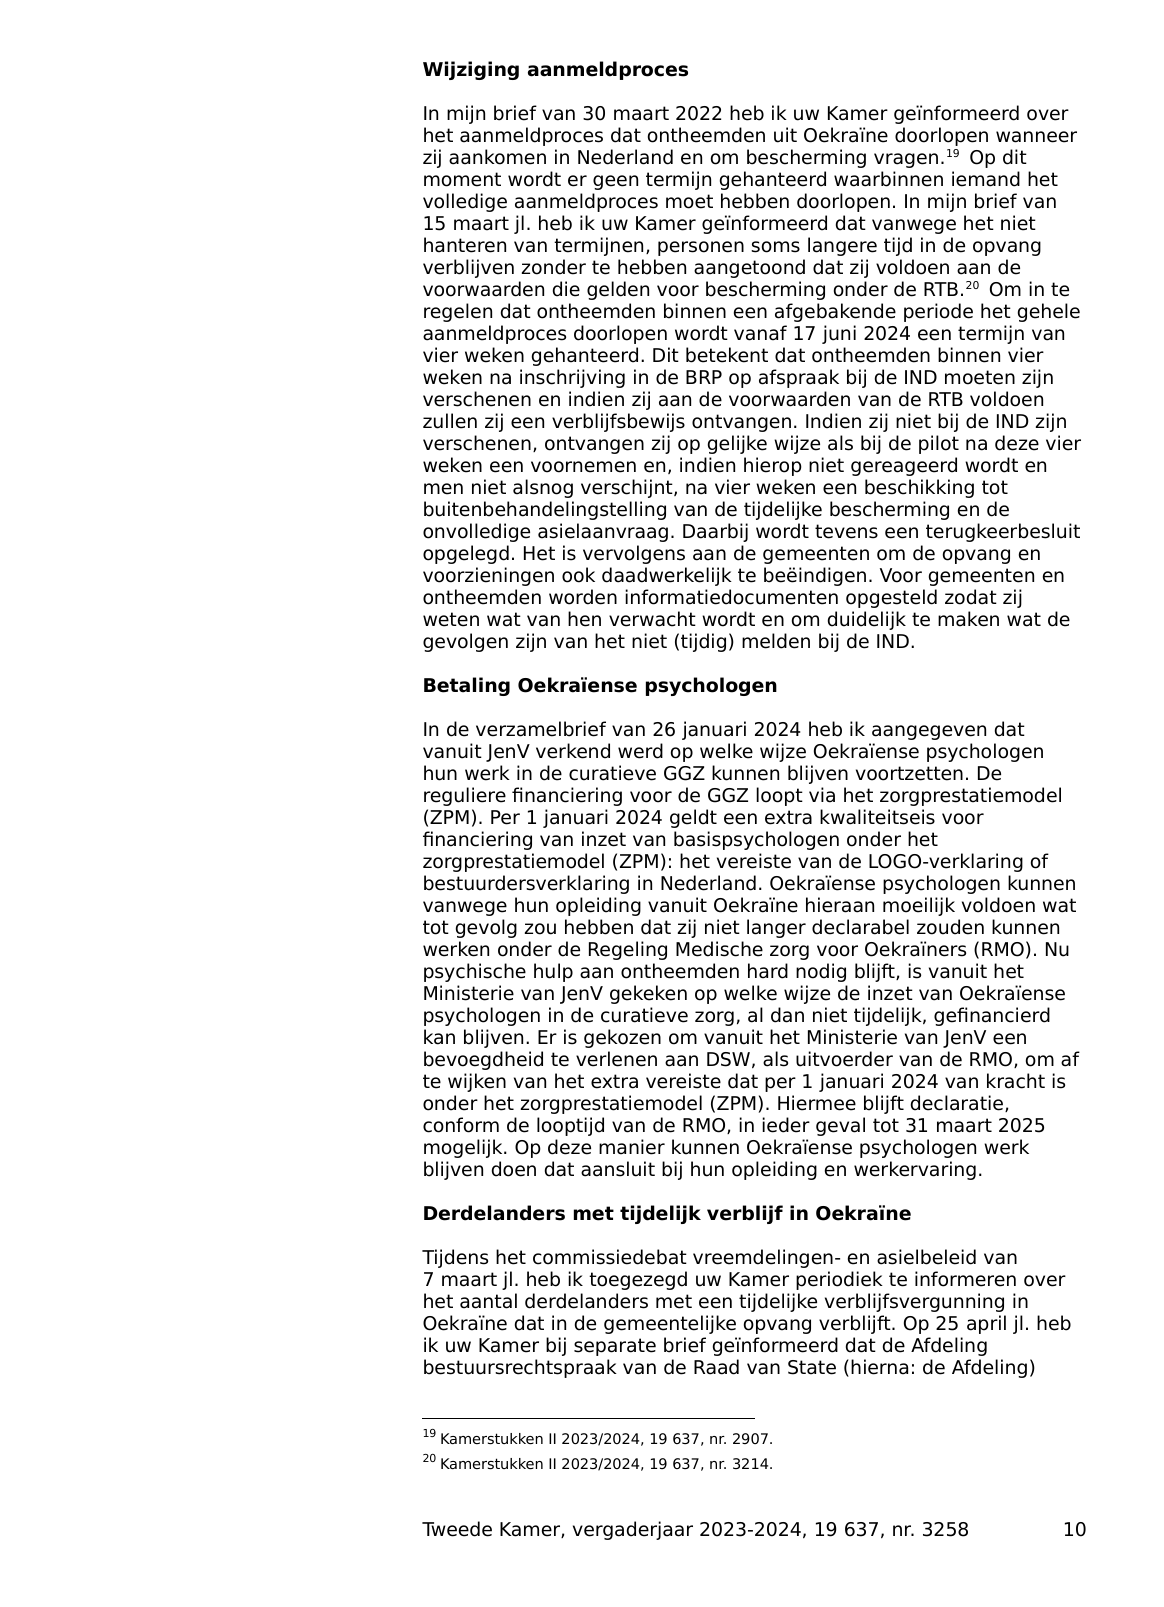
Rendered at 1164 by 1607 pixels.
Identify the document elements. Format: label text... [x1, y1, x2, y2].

text Kamerstukken II 2023/2024, 19 637, nr. 3214. [422, 1452, 1087, 1474]
text Kamerstukken II 2023/2024, 19 637, nr. 2907. [422, 1427, 1087, 1449]
text In de verzamelbrief van 26 januari 2024 heb ik aangegeven dat vanuit JenV verkend werd op welke wijze Oekraïense psychologen hun werk in de curatieve GGZ kunnen blijven voortzetten. De reguliere financiering voor de GGZ loopt via het zorgprestatiemodel (ZPM). Per 1 januari 2024 geldt een extra kwaliteitseis voor financiering van inzet van basispsychologen onder het zorgprestatiemodel (ZPM): het vereiste van de LOGO-verklaring of bestuurdersverklaring in Nederland. Oekraïense psychologen kunnen vanwege hun opleiding vanuit Oekraïne hieraan moeilijk voldoen wat tot gevolg zou hebben dat zij niet langer declarabel zouden kunnen werken onder de Regeling Medische zorg voor Oekraïners (RMO). Nu psychische hulp aan ontheemden hard nodig blijft, is vanuit het Ministerie van JenV gekeken op welke wijze de inzet van Oekraïense psychologen in de curatieve zorg, al dan niet tijdelijk, gefinancierd kan blijven. Er is gekozen om vanuit het Ministerie van JenV een bevoegdheid te verlenen aan DSW, als uitvoerder van de RMO, om af te wijken van het extra vereiste dat per 1 januari 2024 van kracht is onder het zorgprestatiemodel (ZPM). Hiermee blijft declaratie, conform de looptijd van de RMO, in ieder geval tot 31 maart 2025 mogelijk. Op deze manier kunnen Oekraïense psychologen werk blijven doen dat aansluit bij hun opleiding en werkervaring. [422, 719, 1087, 1181]
subtitle Wijziging aanmeldproces [422, 59, 1087, 81]
subtitle Derdelanders met tijdelijk verblijf in Oekraïne [422, 1203, 1087, 1225]
text In mijn brief van 30 maart 2022 heb ik uw Kamer geïnformeerd over het aanmeldproces dat ontheemden uit Oekraïne doorlopen wanneer zij aankomen in Nederland en om bescherming vragen. Op dit moment wordt er geen termijn gehanteerd waarbinnen iemand het volledige aanmeldproces moet hebben doorlopen. In mijn brief van 15 maart jl. heb ik uw Kamer geïnformeerd dat vanwege het niet hanteren van termijnen, personen soms langere tijd in de opvang verblijven zonder te hebben aangetoond dat zij voldoen aan de voorwaarden die gelden voor bescherming onder de RTB. Om in te regelen dat ontheemden binnen een afgebakende periode het gehele aanmeldproces doorlopen wordt vanaf 17 juni 2024 een termijn van vier weken gehanteerd. Dit betekent dat ontheemden binnen vier weken na inschrijving in de BRP op afspraak bij de IND moeten zijn verschenen en indien zij aan de voorwaarden van de RTB voldoen zullen zij een verblijfsbewijs ontvangen. Indien zij niet bij de IND zijn verschenen, ontvangen zij op gelijke wijze als bij de pilot na deze vier weken een voornemen en, indien hierop niet gereageerd wordt en men niet alsnog verschijnt, na vier weken een beschikking tot buitenbehandelingstelling van de tijdelijke bescherming en de onvolledige asielaanvraag. Daarbij wordt tevens een terugkeerbesluit opgelegd. Het is vervolgens aan de gemeenten om de opvang en voorzieningen ook daadwerkelijk te beëindigen. Voor gemeenten en ontheemden worden informatiedocumenten opgesteld zodat zij weten wat van hen verwacht wordt en om duidelijk te maken wat de gevolgen zijn van het niet (tijdig) melden bij de IND. [422, 103, 1087, 653]
subtitle Betaling Oekraïense psychologen [422, 675, 1087, 697]
text Tijdens het commissiedebat vreemdelingen- en asielbeleid van 7 maart jl. heb ik toegezegd uw Kamer periodiek te informeren over het aantal derdelanders met een tijdelijke verblijfsvergunning in Oekraïne dat in de gemeentelijke opvang verblijft. Op 25 april jl. heb ik uw Kamer bij separate brief geïnformeerd dat de Afdeling bestuursrechtspraak van de Raad van State (hierna: de Afdeling) [422, 1247, 1087, 1379]
